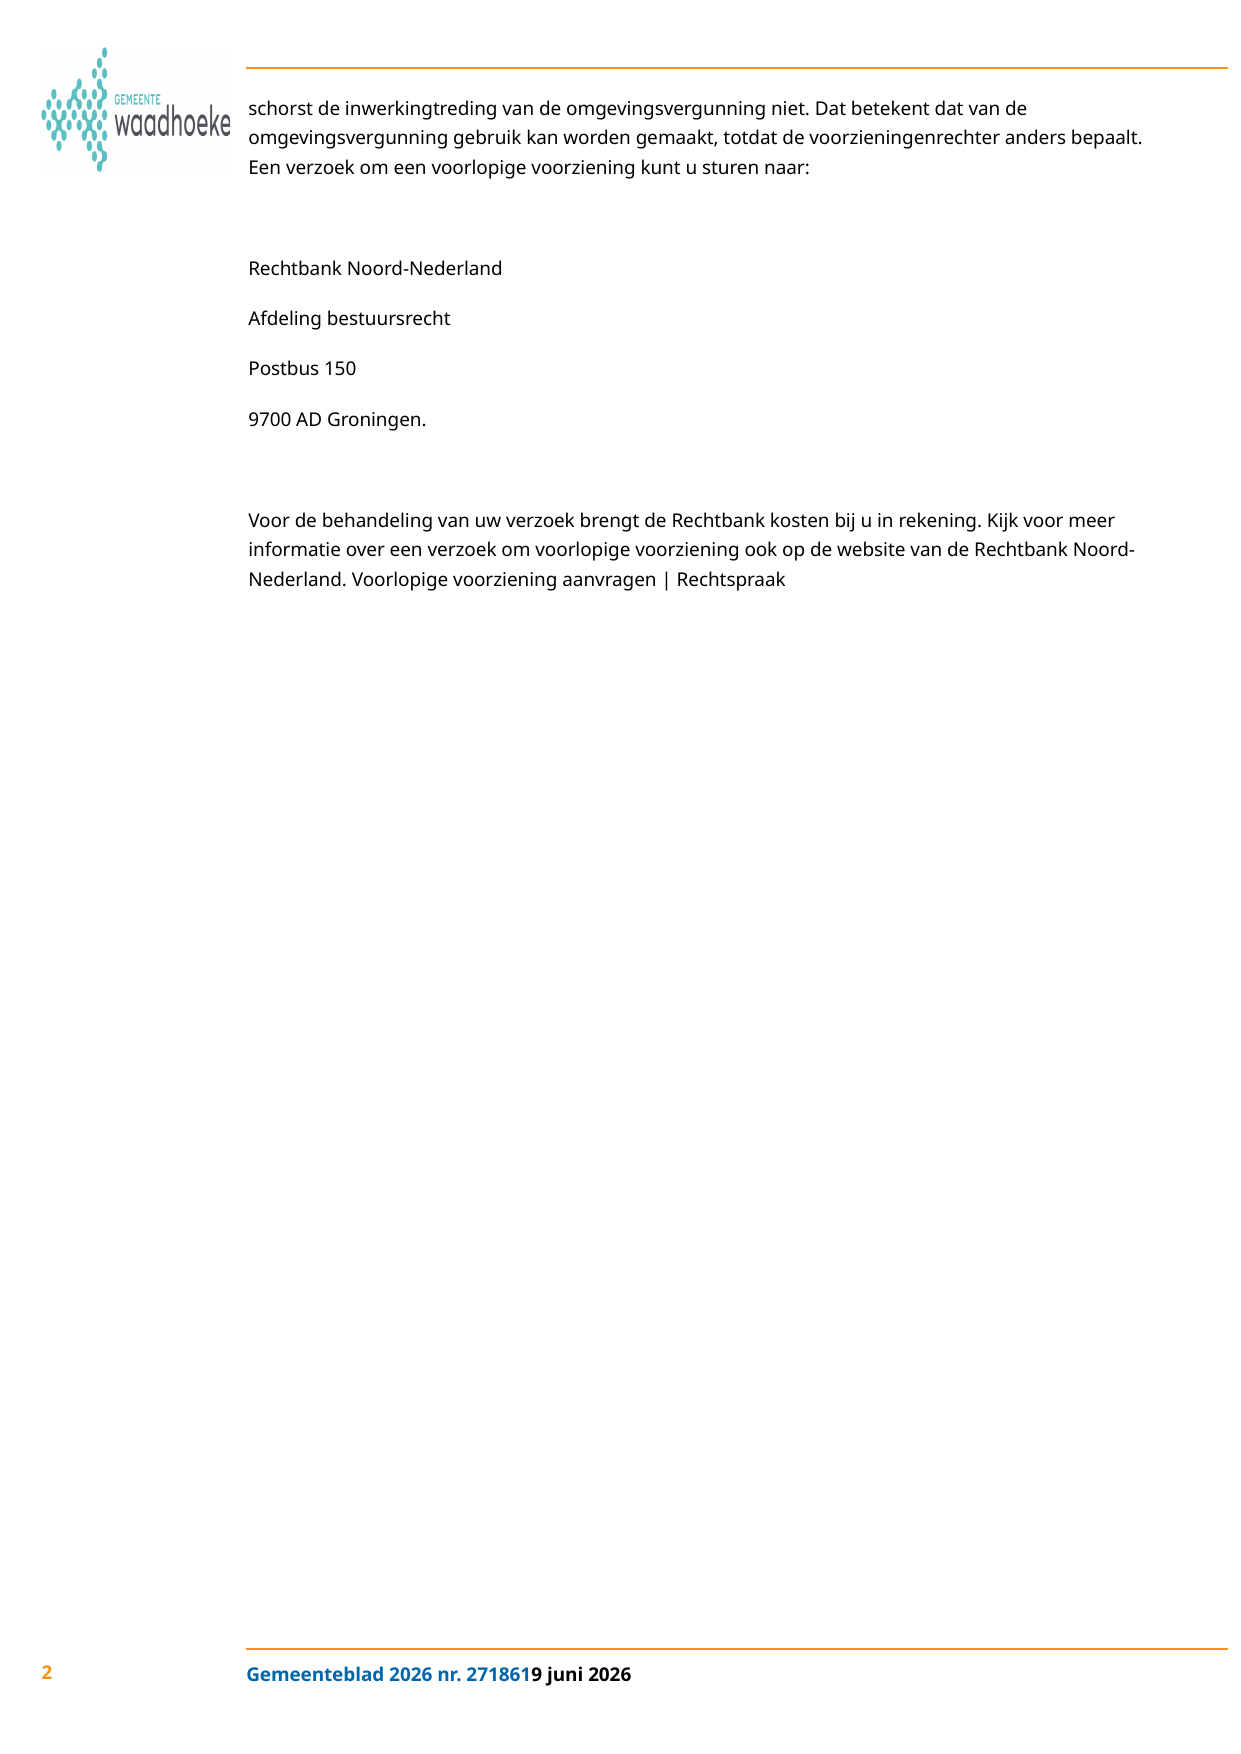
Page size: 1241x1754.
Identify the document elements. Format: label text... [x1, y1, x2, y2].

text 9700 AD Groningen. [248, 406, 1152, 432]
text Afdeling bestuursrecht [248, 305, 1152, 331]
text Postbus 150 [248, 356, 1152, 381]
text schorst de inwerkingtreding van de omgevingsvergunning niet. Dat betekent dat van de omgevingsvergunning gebruik kan worden gemaakt, totdat de voorzieningenrechter anders bepaalt. Een verzoek om een voorlopige voorziening kunt u sturen naar: [248, 95, 1152, 180]
text Rechtbank Noord-Nederland [248, 255, 1152, 281]
picture [41, 47, 231, 172]
text Voor de behandeling van uw verzoek brengt de Rechtbank kosten bij u in rekening. Kijk voor meer informatie over een verzoek om voorlopige voorziening ook op de website van de Rechtbank Noord-Nederland. Voorlopige voorziening aanvragen | Rechtspraak [248, 507, 1152, 592]
